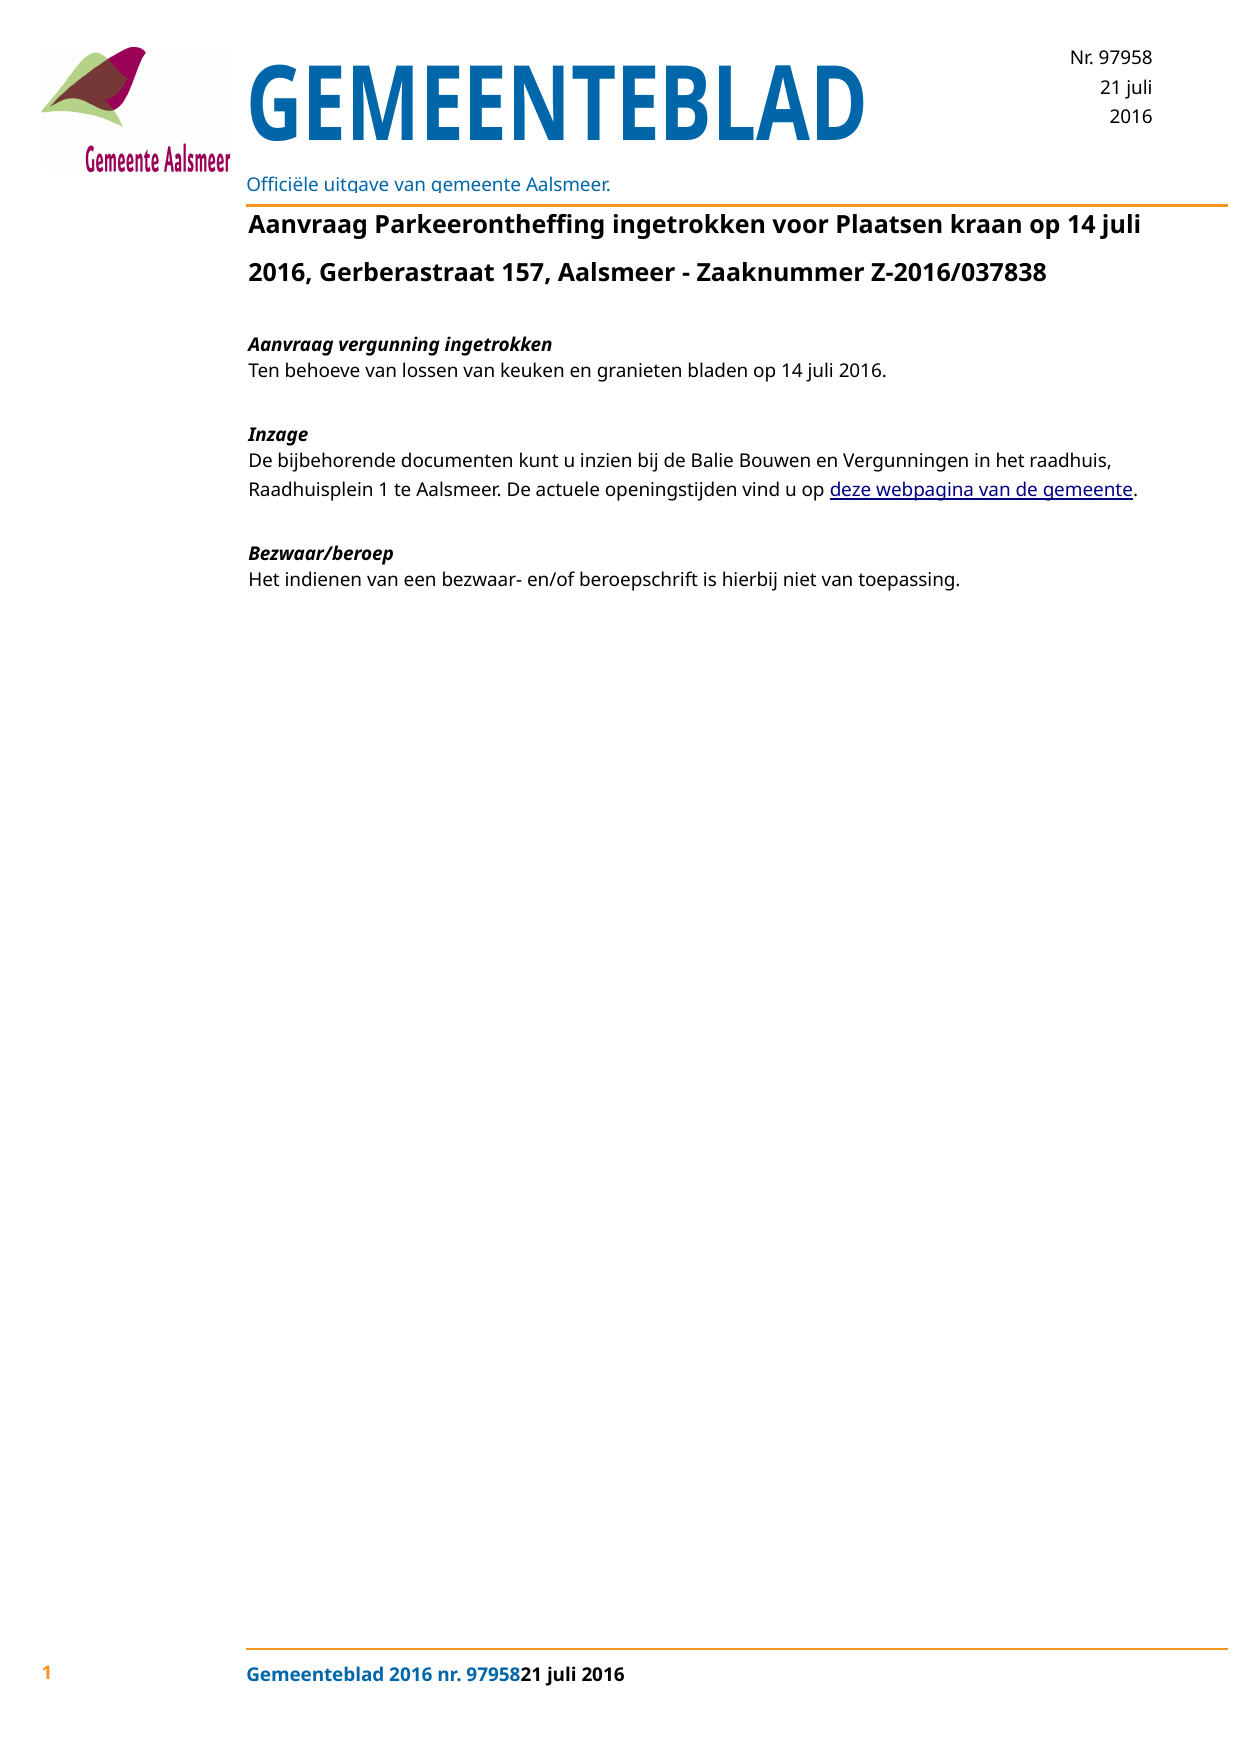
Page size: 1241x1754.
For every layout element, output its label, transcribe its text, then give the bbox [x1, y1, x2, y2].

text Bezwaar/beroep [248, 540, 1152, 566]
text Aanvraag vergunning ingetrokken [248, 331, 1152, 357]
text Aanvraag Parkeerontheffing ingetrokken voor Plaatsen kraan op 14 juli 2016, Gerberastraat 157, Aalsmeer - Zaaknummer Z-2016/037838 [248, 207, 1152, 288]
picture [41, 47, 231, 172]
text Inzage [248, 421, 1152, 447]
text Het indienen van een bezwaar- en/of beroepschrift is hierbij niet van toepassing. [248, 566, 1152, 592]
text Ten behoeve van lossen van keuken en granieten bladen op 14 juli 2016. [248, 357, 1152, 383]
text De bijbehorende documenten kunt u inzien bij de Balie Bouwen en Vergunningen in het raadhuis, Raadhuisplein 1 te Aalsmeer. De actuele openingstijden vind u op deze webpagina van de gemeente. [248, 447, 1152, 502]
